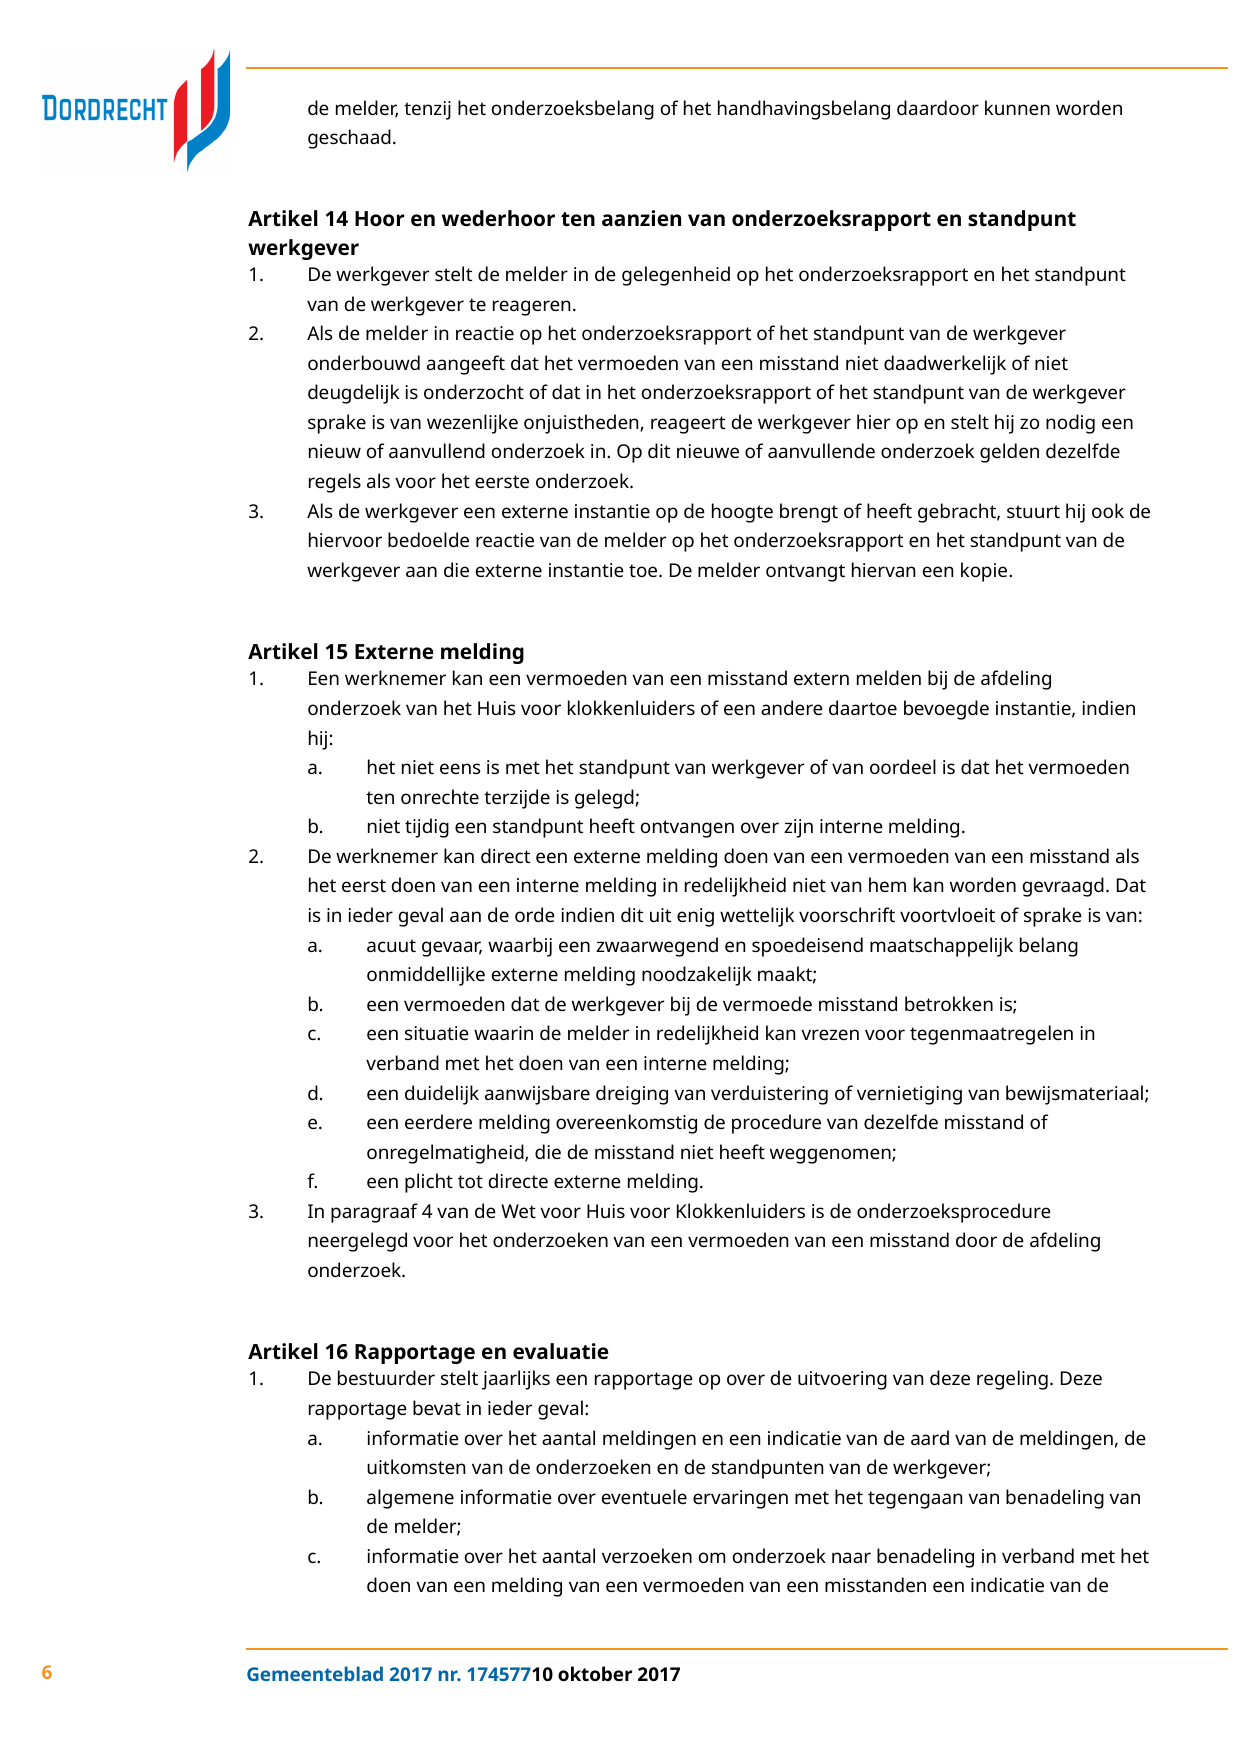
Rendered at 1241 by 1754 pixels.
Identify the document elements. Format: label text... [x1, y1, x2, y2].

list informatie over het aantal verzoeken om onderzoek naar benadeling in verband met het doen van een melding van een vermoeden van een misstanden een indicatie van de [307, 1543, 1152, 1598]
list een plicht tot directe externe melding. [307, 1168, 1152, 1194]
list Als de melder in reactie op het onderzoeksrapport of het standpunt van de werkgever onderbouwd aangeeft dat het vermoeden van een misstand niet daadwerkelijk of niet deugdelijk is onderzocht of dat in het onderzoeksrapport of het standpunt van de werkgever sprake is van wezenlijke onjuistheden, reageert de werkgever hier op en stelt hij zo nodig een nieuw of aanvullend onderzoek in. Op dit nieuwe of aanvullende onderzoek gelden dezelfde regels als voor het eerste onderzoek. [248, 320, 1152, 494]
list het niet eens is met het standpunt van werkgever of van oordeel is dat het vermoeden ten onrechte terzijde is gelegd; [307, 754, 1152, 809]
list De werknemer kan direct een externe melding doen van een vermoeden van een misstand als het eerst doen van een interne melding in redelijkheid niet van hem kan worden gevraagd. Dat is in ieder geval aan de orde indien dit uit enig wettelijk voorschrift voortvloeit of sprake is van: [248, 843, 1152, 928]
list De bestuurder stelt jaarlijks een rapportage op over de uitvoering van deze regeling. Deze rapportage bevat in ieder geval: [248, 1366, 1152, 1421]
list algemene informatie over eventuele ervaringen met het tegengaan van benadeling van de melder; [307, 1484, 1152, 1539]
list acuut gevaar, waarbij een zwaarwegend en spoedeisend maatschappelijk belang onmiddellijke externe melding noodzakelijk maakt; [307, 932, 1152, 987]
list informatie over het aantal meldingen en een indicatie van de aard van de meldingen, de uitkomsten van de onderzoeken en de standpunten van de werkgever; [307, 1425, 1152, 1480]
list een vermoeden dat de werkgever bij de vermoede misstand betrokken is; [307, 991, 1152, 1017]
picture [41, 47, 231, 172]
list niet tijdig een standpunt heeft ontvangen over zijn interne melding. [307, 813, 1152, 839]
list In paragraaf 4 van de Wet voor Huis voor Klokkenluiders is de onderzoeksprocedure neergelegd voor het onderzoeken van een vermoeden van een misstand door de afdeling onderzoek. [248, 1198, 1152, 1283]
list een situatie waarin de melder in redelijkheid kan vrezen voor tegenmaatregelen in verband met het doen van een interne melding; [307, 1021, 1152, 1076]
list Een werknemer kan een vermoeden van een misstand extern melden bij de afdeling onderzoek van het Huis voor klokkenluiders of een andere daartoe bevoegde instantie, indien hij: [248, 666, 1152, 750]
text Artikel 14 Hoor en wederhoor ten aanzien van onderzoeksrapport en standpunt werkgever [248, 204, 1152, 261]
list Als de werkgever een externe instantie op de hoogte brengt of heeft gebracht, stuurt hij ook de hiervoor bedoelde reactie van de melder op het onderzoeksrapport en het standpunt van de werkgever aan die externe instantie toe. De melder ontvangt hiervan een kopie. [248, 498, 1152, 583]
text Artikel 16 Rapportage en evaluatie [248, 1337, 1152, 1366]
list de melder, tenzij het onderzoeksbelang of het handhavingsbelang daardoor kunnen worden geschaad. [248, 95, 1152, 150]
list een duidelijk aanwijsbare dreiging van verduistering of vernietiging van bewijsmateriaal; [307, 1080, 1152, 1105]
list een eerdere melding overeenkomstig de procedure van dezelfde misstand of onregelmatigheid, die de misstand niet heeft weggenomen; [307, 1109, 1152, 1164]
list De werkgever stelt de melder in de gelegenheid op het onderzoeksrapport en het standpunt van de werkgever te reageren. [248, 261, 1152, 317]
text Artikel 15 Externe melding [248, 637, 1152, 666]
